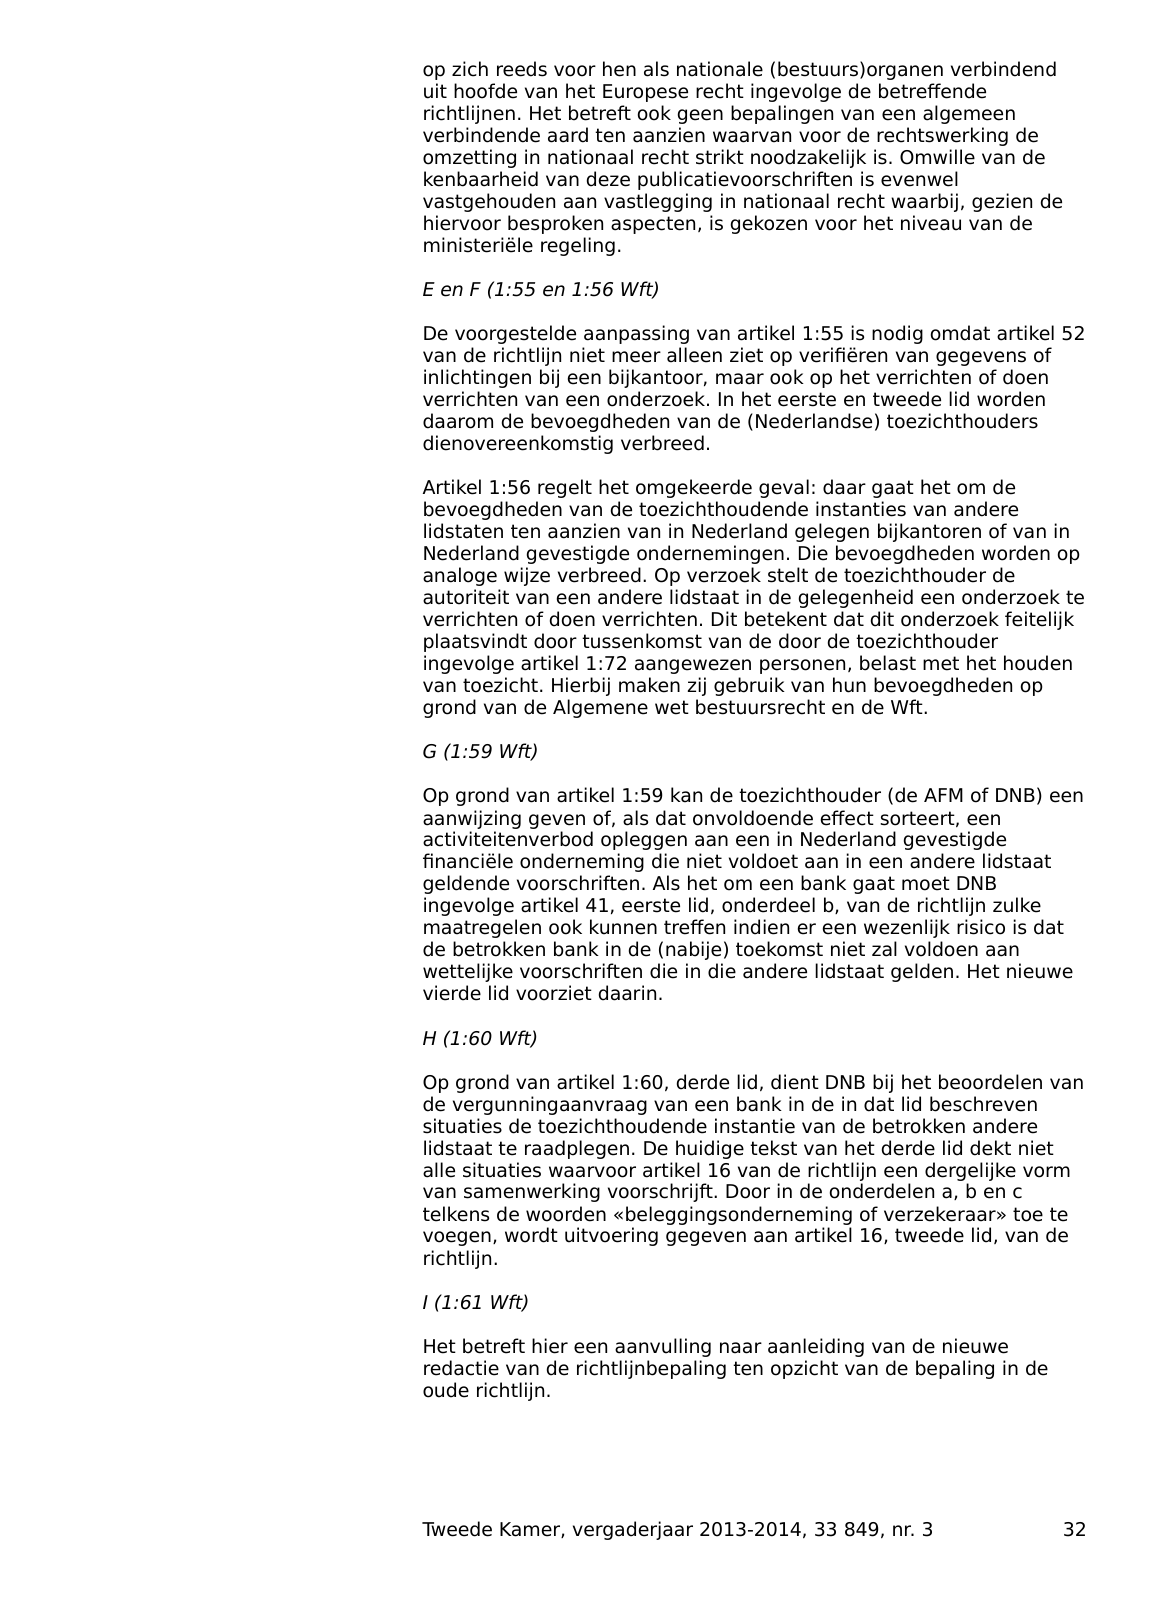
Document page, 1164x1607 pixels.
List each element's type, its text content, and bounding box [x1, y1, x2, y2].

text Het betreft hier een aanvulling naar aanleiding van de nieuwe redactie van de richtlijnbepaling ten opzicht van de bepaling in de oude richtlijn. [422, 1336, 1087, 1402]
text Op grond van artikel 1:60, derde lid, dient DNB bij het beoordelen van de vergunningaanvraag van een bank in de in dat lid beschreven situaties de toezichthoudende instantie van de betrokken andere lidstaat te raadplegen. De huidige tekst van het derde lid dekt niet alle situaties waarvoor artikel 16 van de richtlijn een dergelijke vorm van samenwerking voorschrijft. Door in de onderdelen a, b en c telkens de woorden «beleggingsonderneming of verzekeraar» toe te voegen, wordt uitvoering gegeven aan artikel 16, tweede lid, van de richtlijn. [422, 1072, 1087, 1269]
subtitle G (1:59 Wft) [422, 741, 1087, 763]
subtitle E en F (1:55 en 1:56 Wft) [422, 279, 1087, 301]
text De voorgestelde aanpassing van artikel 1:55 is nodig omdat artikel 52 van de richtlijn niet meer alleen ziet op verifiëren van gegevens of inlichtingen bij een bijkantoor, maar ook op het verrichten of doen verrichten van een onderzoek. In het eerste en tweede lid worden daarom de bevoegdheden van de (Nederlandse) toezichthouders dienovereenkomstig verbreed. [422, 323, 1087, 455]
text op zich reeds voor hen als nationale (bestuurs)organen verbindend uit hoofde van het Europese recht ingevolge de betreffende richtlijnen. Het betreft ook geen bepalingen van een algemeen verbindende aard ten aanzien waarvan voor de rechtswerking de omzetting in nationaal recht strikt noodzakelijk is. Omwille van de kenbaarheid van deze publicatievoorschriften is evenwel vastgehouden aan vastlegging in nationaal recht waarbij, gezien de hiervoor besproken aspecten, is gekozen voor het niveau van de ministeriële regeling. [422, 59, 1087, 257]
text Op grond van artikel 1:59 kan de toezichthouder (de AFM of DNB) een aanwijzing geven of, als dat onvoldoende effect sorteert, een activiteitenverbod opleggen aan een in Nederland gevestigde financiële onderneming die niet voldoet aan in een andere lidstaat geldende voorschriften. Als het om een bank gaat moet DNB ingevolge artikel 41, eerste lid, onderdeel b, van de richtlijn zulke maatregelen ook kunnen treffen indien er een wezenlijk risico is dat de betrokken bank in de (nabije) toekomst niet zal voldoen aan wettelijke voorschriften die in die andere lidstaat gelden. Het nieuwe vierde lid voorziet daarin. [422, 785, 1087, 1005]
text Artikel 1:56 regelt het omgekeerde geval: daar gaat het om de bevoegdheden van de toezichthoudende instanties van andere lidstaten ten aanzien van in Nederland gelegen bijkantoren of van in Nederland gevestigde ondernemingen. Die bevoegdheden worden op analoge wijze verbreed. Op verzoek stelt de toezichthouder de autoriteit van een andere lidstaat in de gelegenheid een onderzoek te verrichten of doen verrichten. Dit betekent dat dit onderzoek feitelijk plaatsvindt door tussenkomst van de door de toezichthouder ingevolge artikel 1:72 aangewezen personen, belast met het houden van toezicht. Hierbij maken zij gebruik van hun bevoegdheden op grond van de Algemene wet bestuursrecht en de Wft. [422, 477, 1087, 719]
subtitle H (1:60 Wft) [422, 1027, 1087, 1049]
subtitle I (1:61 Wft) [422, 1292, 1087, 1313]
